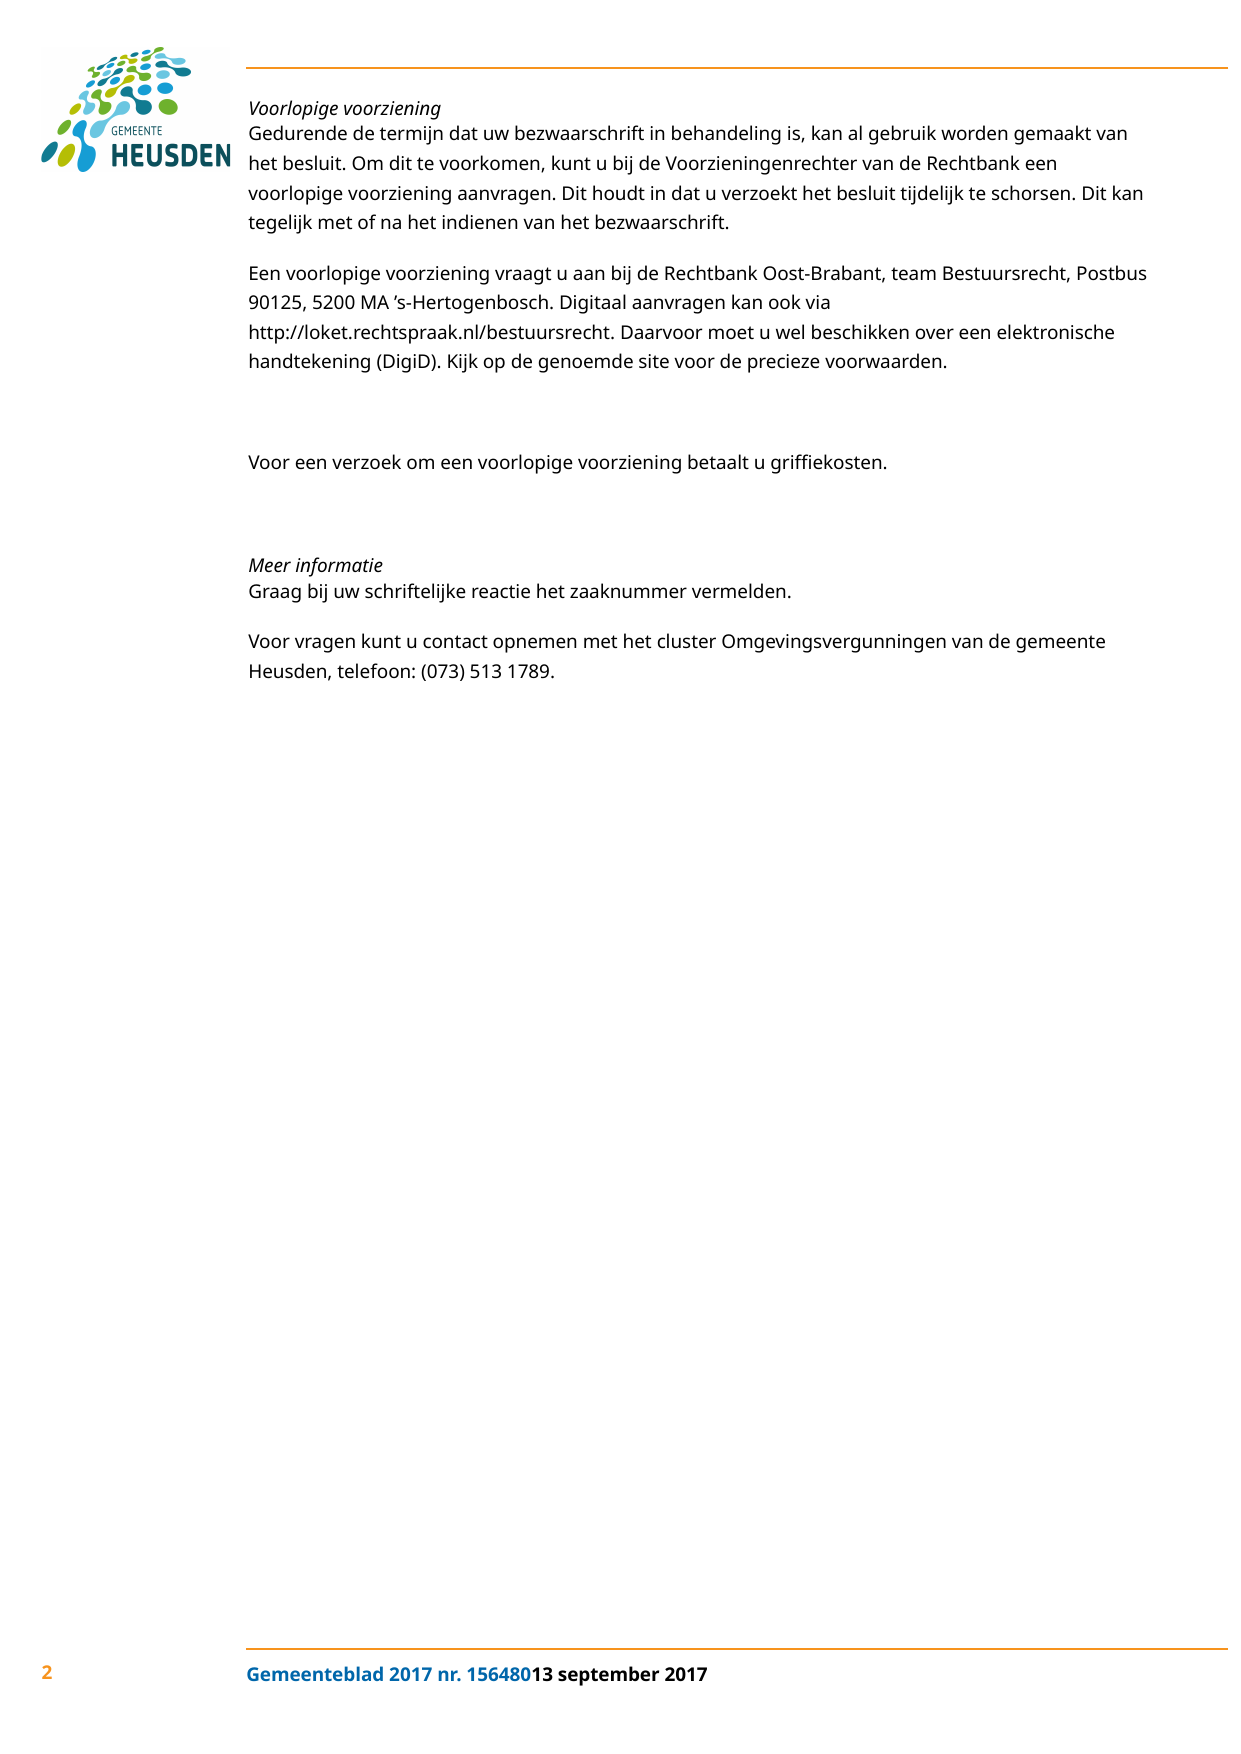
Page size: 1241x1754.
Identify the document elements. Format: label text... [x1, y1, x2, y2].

text Meer informatie [248, 552, 1152, 578]
text Voorlopige voorziening [248, 95, 1152, 121]
text Gedurende de termijn dat uw bezwaarschrift in behandeling is, kan al gebruik worden gemaakt van het besluit. Om dit te voorkomen, kunt u bij de Voorzieningenrechter van de Rechtbank een voorlopige voorziening aanvragen. Dit houdt in dat u verzoekt het besluit tijdelijk te schorsen. Dit kan tegelijk met of na het indienen van het bezwaarschrift. [248, 121, 1152, 235]
text Voor een verzoek om een voorlopige voorziening betaalt u griffiekosten. [248, 449, 1152, 475]
picture [41, 47, 231, 172]
text Graag bij uw schriftelijke reactie het zaaknummer vermelden. [248, 578, 1152, 604]
text Voor vragen kunt u contact opnemen met het cluster Omgevingsvergunningen van de gemeente Heusden, telefoon: (073) 513 1789. [248, 629, 1152, 684]
text Een voorlopige voorziening vraagt u aan bij de Rechtbank Oost-Brabant, team Bestuursrecht, Postbus 90125, 5200 MA ’s-Hertogenbosch. Digitaal aanvragen kan ook via http://loket.rechtspraak.nl/bestuursrecht. Daarvoor moet u wel beschikken over een elektronische handtekening (DigiD). Kijk op de genoemde site voor de precieze voorwaarden. [248, 260, 1152, 374]
